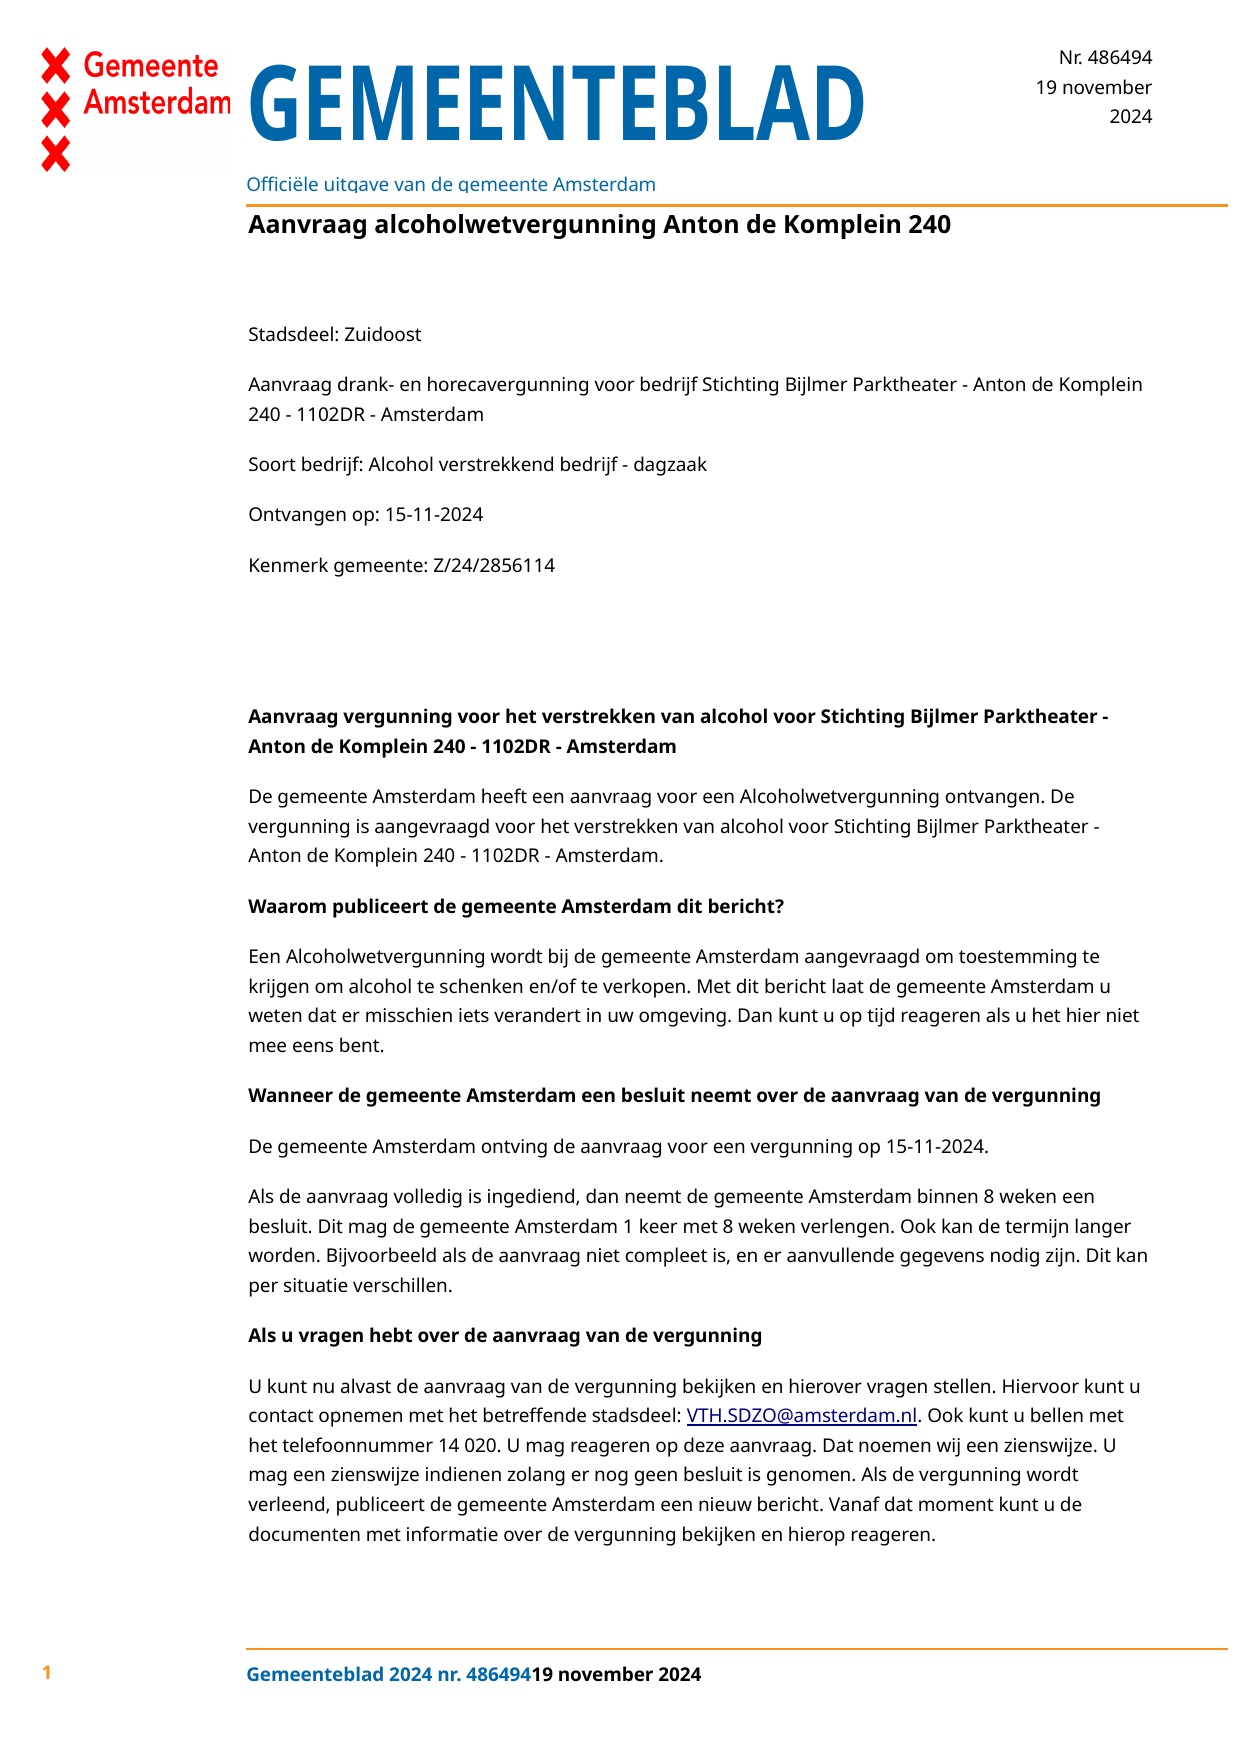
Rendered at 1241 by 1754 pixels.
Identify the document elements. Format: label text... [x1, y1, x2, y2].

text Aanvraag alcoholwetvergunning Anton de Komplein 240 [248, 207, 1152, 241]
text U kunt nu alvast de aanvraag van de vergunning bekijken en hierover vragen stellen. Hiervoor kunt u contact opnemen met het betreffende stadsdeel: VTH.SDZO@amsterdam.nl. Ook kunt u bellen met het telefoonnummer 14 020. U mag reageren op deze aanvraag. Dat noemen wij een zienswijze. U mag een zienswijze indienen zolang er nog geen besluit is genomen. Als de vergunning wordt verleend, publiceert de gemeente Amsterdam een nieuw bericht. Vanaf dat moment kunt u de documenten met informatie over de vergunning bekijken en hierop reageren. [248, 1373, 1152, 1546]
text Wanneer de gemeente Amsterdam een besluit neemt over de aanvraag van de vergunning [248, 1082, 1152, 1108]
text De gemeente Amsterdam ontving de aanvraag voor een vergunning op 15-11-2024. [248, 1133, 1152, 1158]
text Waarom publiceert de gemeente Amsterdam dit bericht? [248, 893, 1152, 918]
text Als u vragen hebt over de aanvraag van de vergunning [248, 1322, 1152, 1348]
text Ontvangen op: 15-11-2024 [248, 502, 1152, 527]
text Stadsdeel: Zuidoost [248, 321, 1152, 346]
text Aanvraag drank- en horecavergunning voor bedrijf Stichting Bijlmer Parktheater - Anton de Komplein 240 - 1102DR - Amsterdam [248, 371, 1152, 426]
text Soort bedrijf: Alcohol verstrekkend bedrijf - dagzaak [248, 451, 1152, 477]
text Als de aanvraag volledig is ingediend, dan neemt de gemeente Amsterdam binnen 8 weken een besluit. Dit mag de gemeente Amsterdam 1 keer met 8 weken verlengen. Ook kan de termijn langer worden. Bijvoorbeeld als de aanvraag niet compleet is, en er aanvullende gegevens nodig zijn. Dit kan per situatie verschillen. [248, 1183, 1152, 1298]
text Een Alcoholwetvergunning wordt bij de gemeente Amsterdam aangevraagd om toestemming te krijgen om alcohol te schenken en/of te verkopen. Met dit bericht laat de gemeente Amsterdam u weten dat er misschien iets verandert in uw omgeving. Dan kunt u op tijd reageren als u het hier niet mee eens bent. [248, 943, 1152, 1058]
picture [41, 47, 231, 172]
text Kenmerk gemeente: Z/24/2856114 [248, 552, 1152, 578]
text Aanvraag vergunning voor het verstrekken van alcohol voor Stichting Bijlmer Parktheater - Anton de Komplein 240 - 1102DR - Amsterdam [248, 703, 1152, 758]
text De gemeente Amsterdam heeft een aanvraag voor een Alcoholwetvergunning ontvangen. De vergunning is aangevraagd voor het verstrekken van alcohol voor Stichting Bijlmer Parktheater - Anton de Komplein 240 - 1102DR - Amsterdam. [248, 783, 1152, 868]
